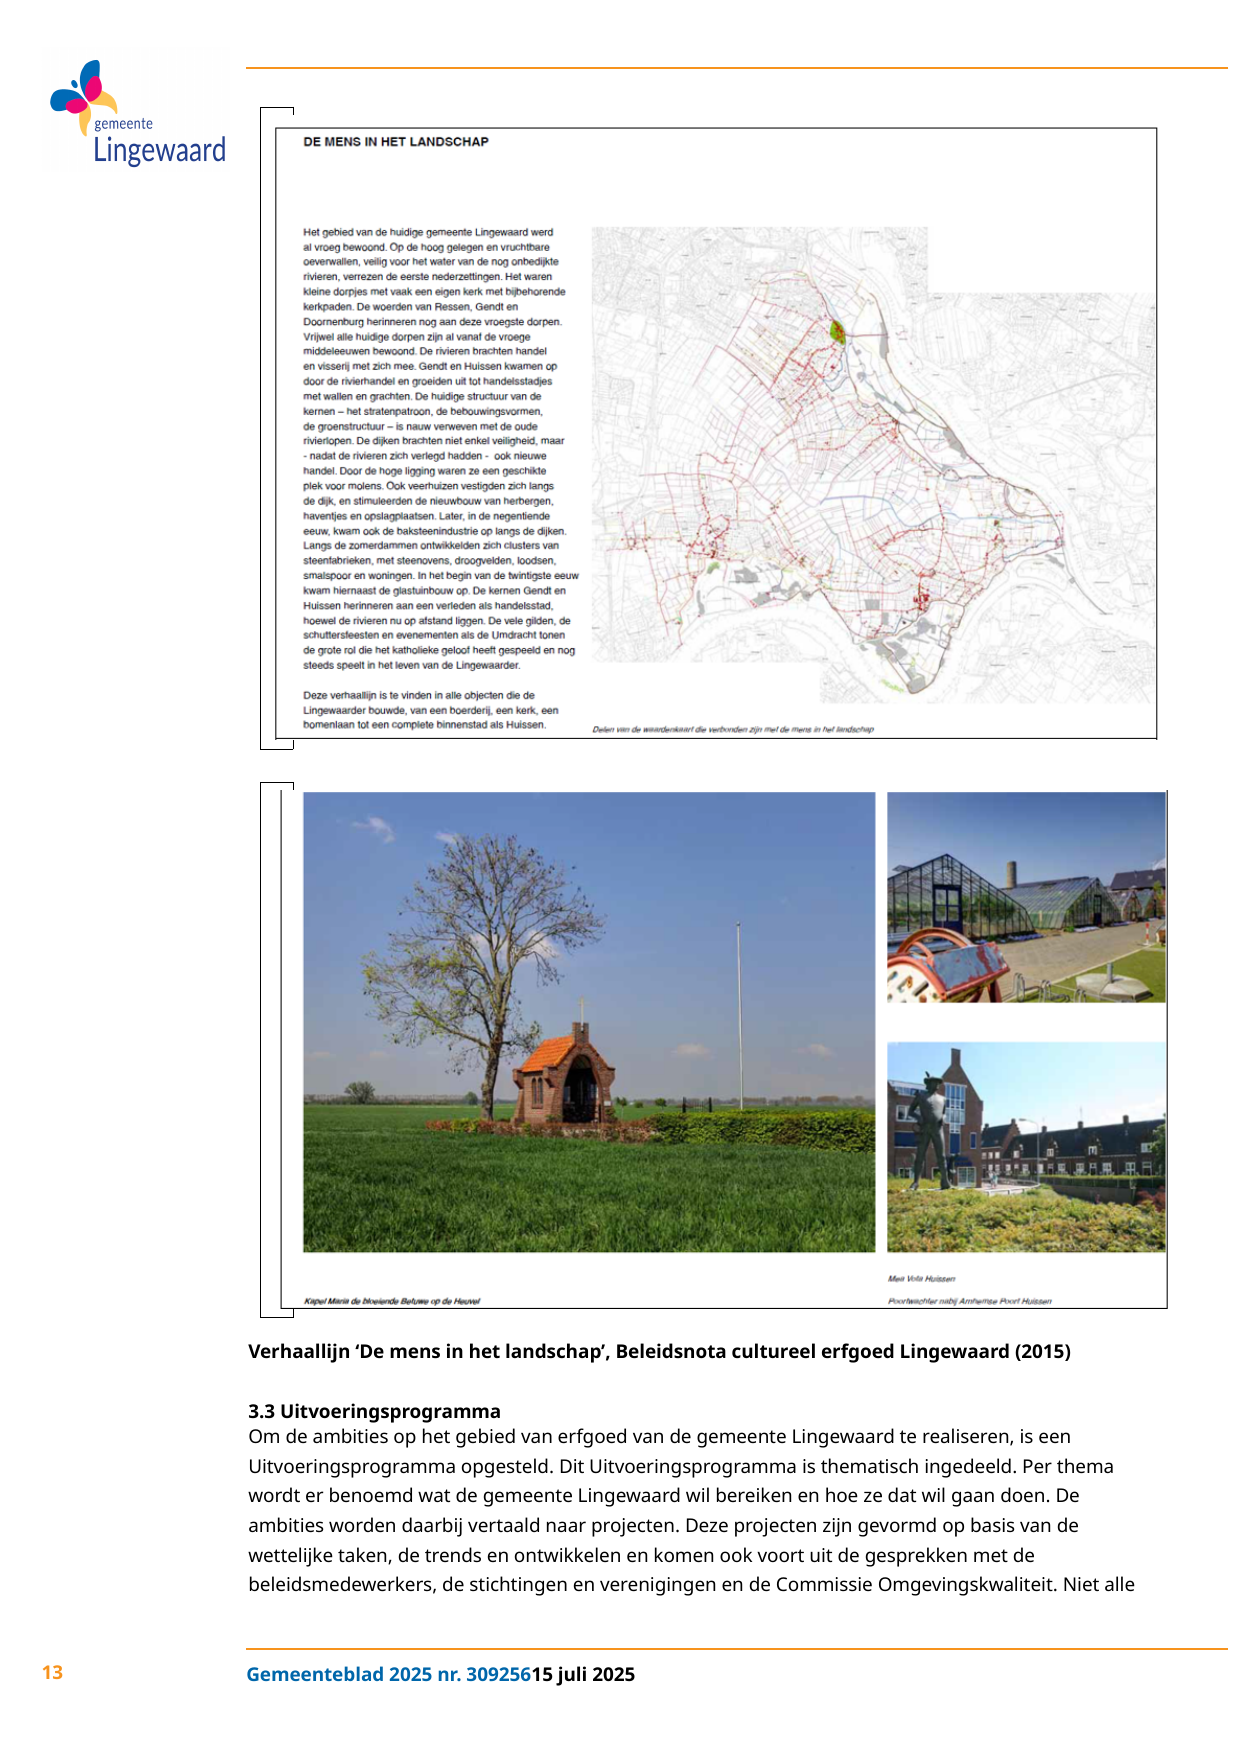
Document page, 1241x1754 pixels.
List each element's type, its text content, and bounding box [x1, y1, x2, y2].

text 3.3 Uitvoeringsprogramma [248, 1398, 1152, 1423]
picture [41, 47, 231, 172]
text Om de ambities op het gebied van erfgoed van de gemeente Lingewaard te realiseren, is een Uitvoeringsprogramma opgesteld. Dit Uitvoeringsprogramma is thematisch ingedeeld. Per thema wordt er benoemd wat de gemeente Lingewaard wil bereiken en hoe ze dat wil gaan doen. De ambities worden daarbij vertaald naar projecten. Deze projecten zijn gevormd op basis van de wettelijke taken, de trends en ontwikkelen en komen ook voort uit de gesprekken met de beleidsmedewerkers, de stichtingen en verenigingen en de Commissie Omgevingskwaliteit. Niet alle [248, 1423, 1152, 1597]
text Verhaallijn ‘De mens in het landschap’, Beleidsnota cultureel erfgoed Lingewaard (2015) [248, 1339, 1152, 1364]
picture [268, 115, 1173, 740]
picture [268, 790, 1173, 1309]
